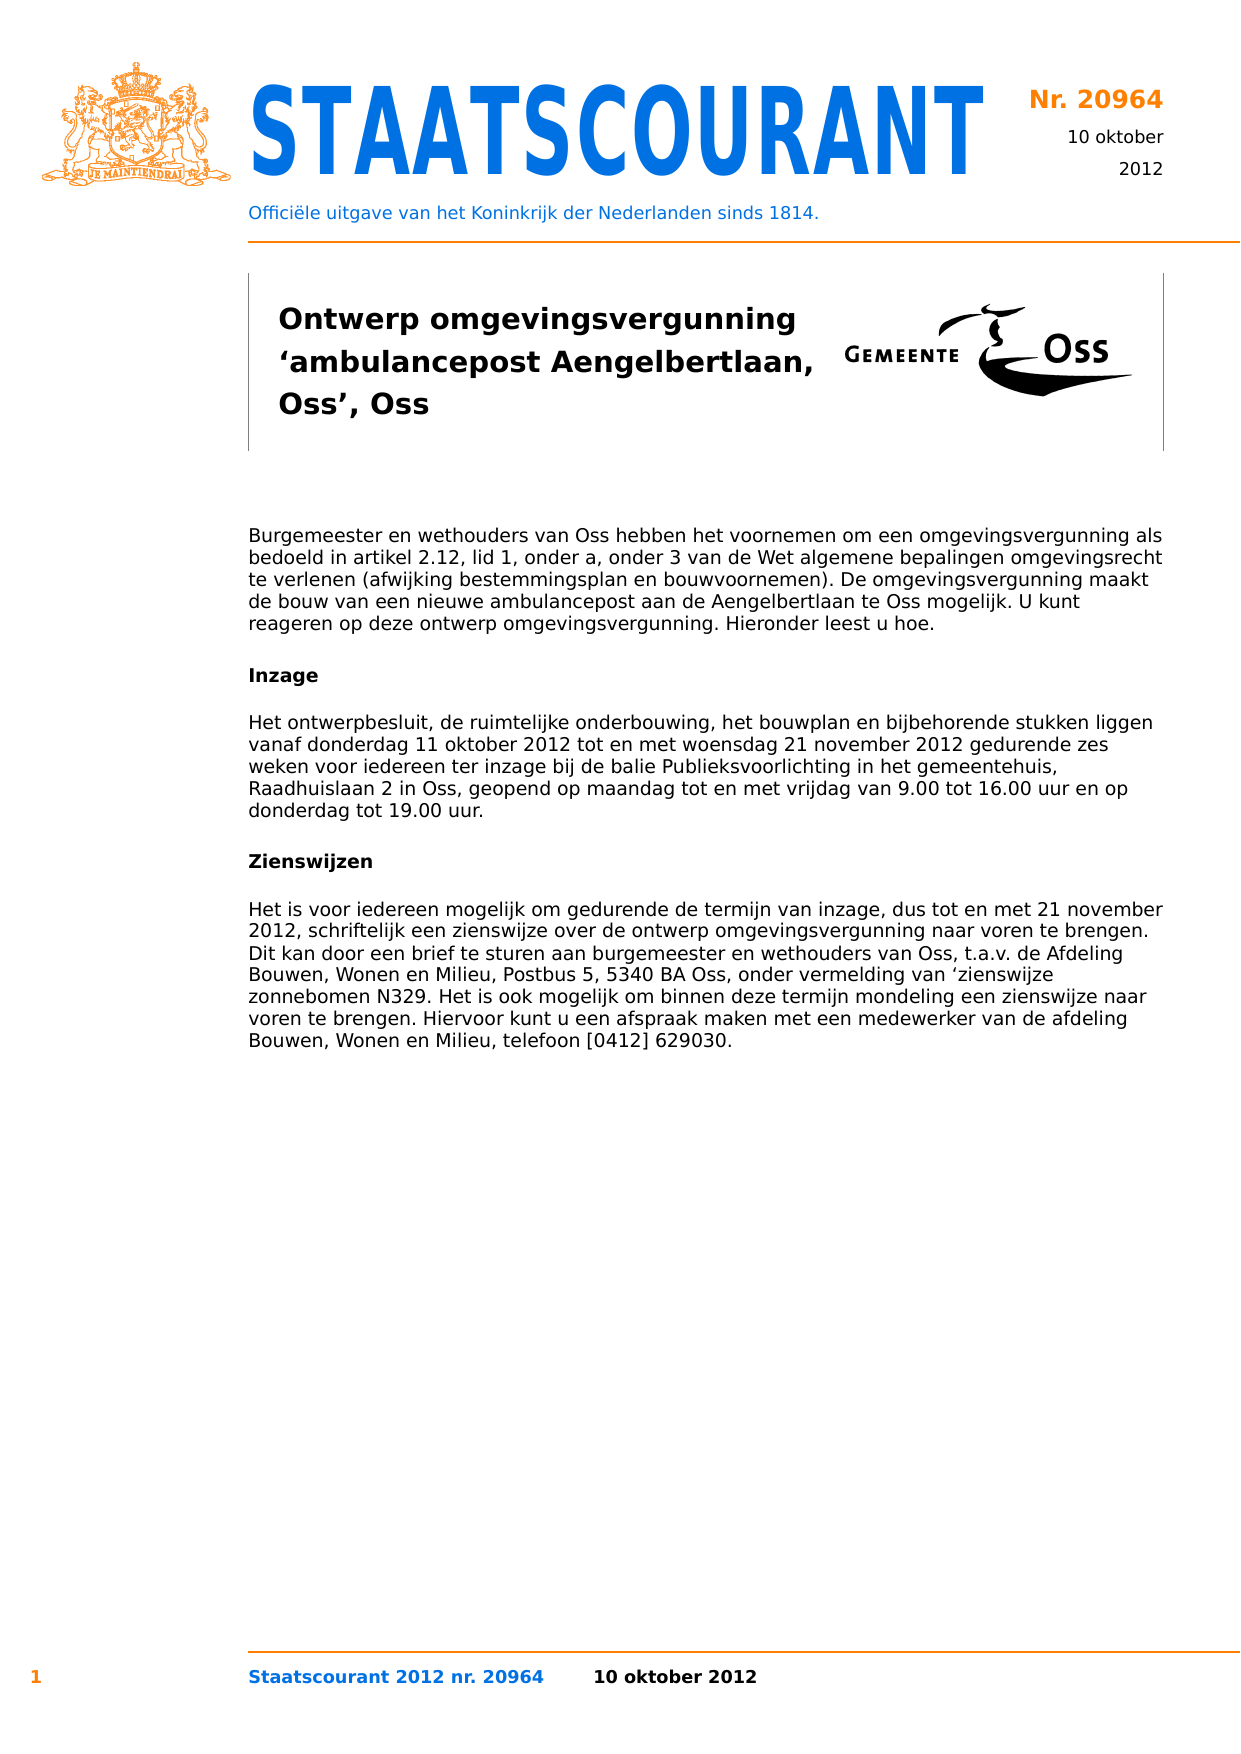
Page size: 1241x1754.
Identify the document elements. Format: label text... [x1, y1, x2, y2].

subtitle Zienswijzen [248, 851, 1163, 873]
table_header [25, 62, 248, 241]
picture [844, 302, 1134, 397]
text Burgemeester en wethouders van Oss hebben het voornemen om een omgevingsvergunning als bedoeld in artikel 2.12, lid 1, onder a, onder 3 van de Wet algemene bepalingen omgevingsrecht te verlenen (afwijking bestemmingsplan en bouwvoornemen). De omgevingsvergunning maakt de bouw van een nieuwe ambulancepost aan de Aengelbertlaan te Oss mogelijk. U kunt reageren op deze ontwerp omgevingsvergunning. Hieronder leest u hoe. [248, 525, 1163, 634]
table_cell 2012 [998, 153, 1240, 203]
picture [41, 62, 231, 186]
subtitle Inzage [248, 664, 1163, 687]
text Het ontwerpbesluit, de ruimtelijke onderbouwing, het bouwplan en bijbehorende stukken liggen vanaf donderdag 11 oktober 2012 tot en met woensdag 21 november 2012 gedurende zes weken voor iedereen ter inzage bij de balie Publieksvoorlichting in het gemeentehuis, Raadhuislaan 2 in Oss, geopend op maandag tot en met vrijdag van 9.00 tot 16.00 uur en op donderdag tot 19.00 uur. [248, 712, 1163, 821]
table_cell Officiële uitgave van het Koninkrijk der Nederlanden sinds 1814. [248, 203, 1240, 241]
text Het is voor iedereen mogelijk om gedurende de termijn van inzage, dus tot en met 21 november 2012, schriftelijk een zienswijze over de ontwerp omgevingsvergunning naar voren te brengen. Dit kan door een brief te sturen aan burgemeester en wethouders van Oss, t.a.v. de Afdeling Bouwen, Wonen en Milieu, Postbus 5, 5340 BA Oss, onder vermelding van ‘zienswijze zonnebomen N329. Het is ook mogelijk om binnen deze termijn mondeling een zienswijze naar voren te brengen. Hiervoor kunt u een afspraak maken met een medewerker van de afdeling Bouwen, Wonen en Milieu, telefoon [0412] 629030. [248, 898, 1163, 1052]
table_header Nr. 20964 [998, 62, 1240, 121]
subtitle Ontwerp omgevingsvergunning ‘ambulancepost Aengelbertlaan, Oss’, Oss [249, 273, 1163, 451]
table_cell 10 oktober [998, 121, 1240, 153]
table_header STAATSCOURANT [248, 62, 998, 203]
